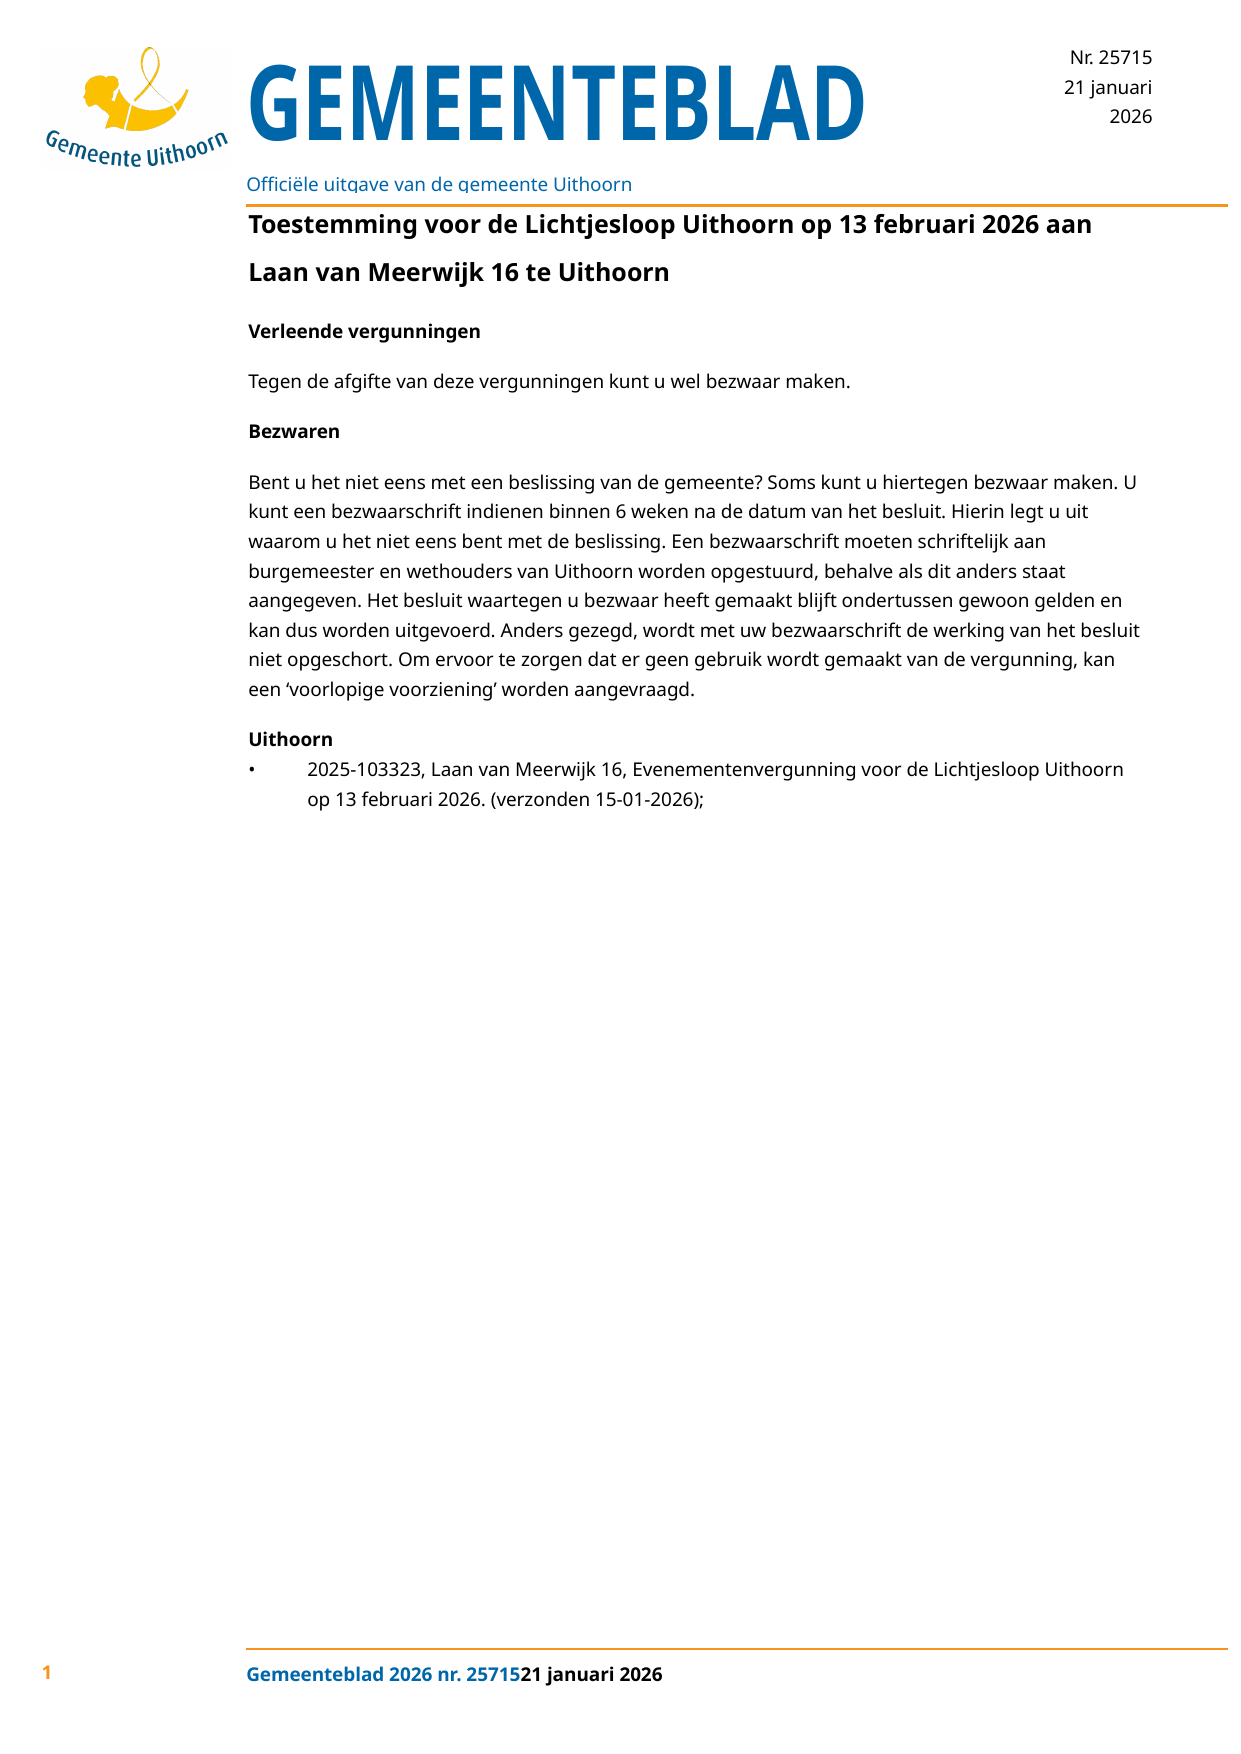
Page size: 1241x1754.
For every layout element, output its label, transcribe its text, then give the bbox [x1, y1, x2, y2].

text Bent u het niet eens met een beslissing van de gemeente? Soms kunt u hiertegen bezwaar maken. U kunt een bezwaarschrift indienen binnen 6 weken na de datum van het besluit. Hierin legt u uit waarom u het niet eens bent met de beslissing. Een bezwaarschrift moeten schriftelijk aan burgemeester en wethouders van Uithoorn worden opgestuurd, behalve als dit anders staat aangegeven. Het besluit waartegen u bezwaar heeft gemaakt blijft ondertussen gewoon gelden en kan dus worden uitgevoerd. Anders gezegd, wordt met uw bezwaarschrift de werking van het besluit niet opgeschort. Om ervoor te zorgen dat er geen gebruik wordt gemaakt van de vergunning, kan een ‘voorlopige voorziening’ worden aangevraagd. [248, 469, 1152, 702]
text Bezwaren [248, 419, 1152, 444]
text Tegen de afgifte van deze vergunningen kunt u wel bezwaar maken. [248, 368, 1152, 394]
text Uithoorn [248, 727, 1152, 752]
text Verleende vergunningen [248, 318, 1152, 344]
list 2025-103323, Laan van Meerwijk 16, Evenementenvergunning voor de Lichtjesloop Uithoorn op 13 februari 2026. (verzonden 15-01-2026); [248, 756, 1152, 812]
picture [41, 47, 231, 172]
text Toestemming voor de Lichtjesloop Uithoorn op 13 februari 2026 aan Laan van Meerwijk 16 te Uithoorn [248, 207, 1152, 288]
